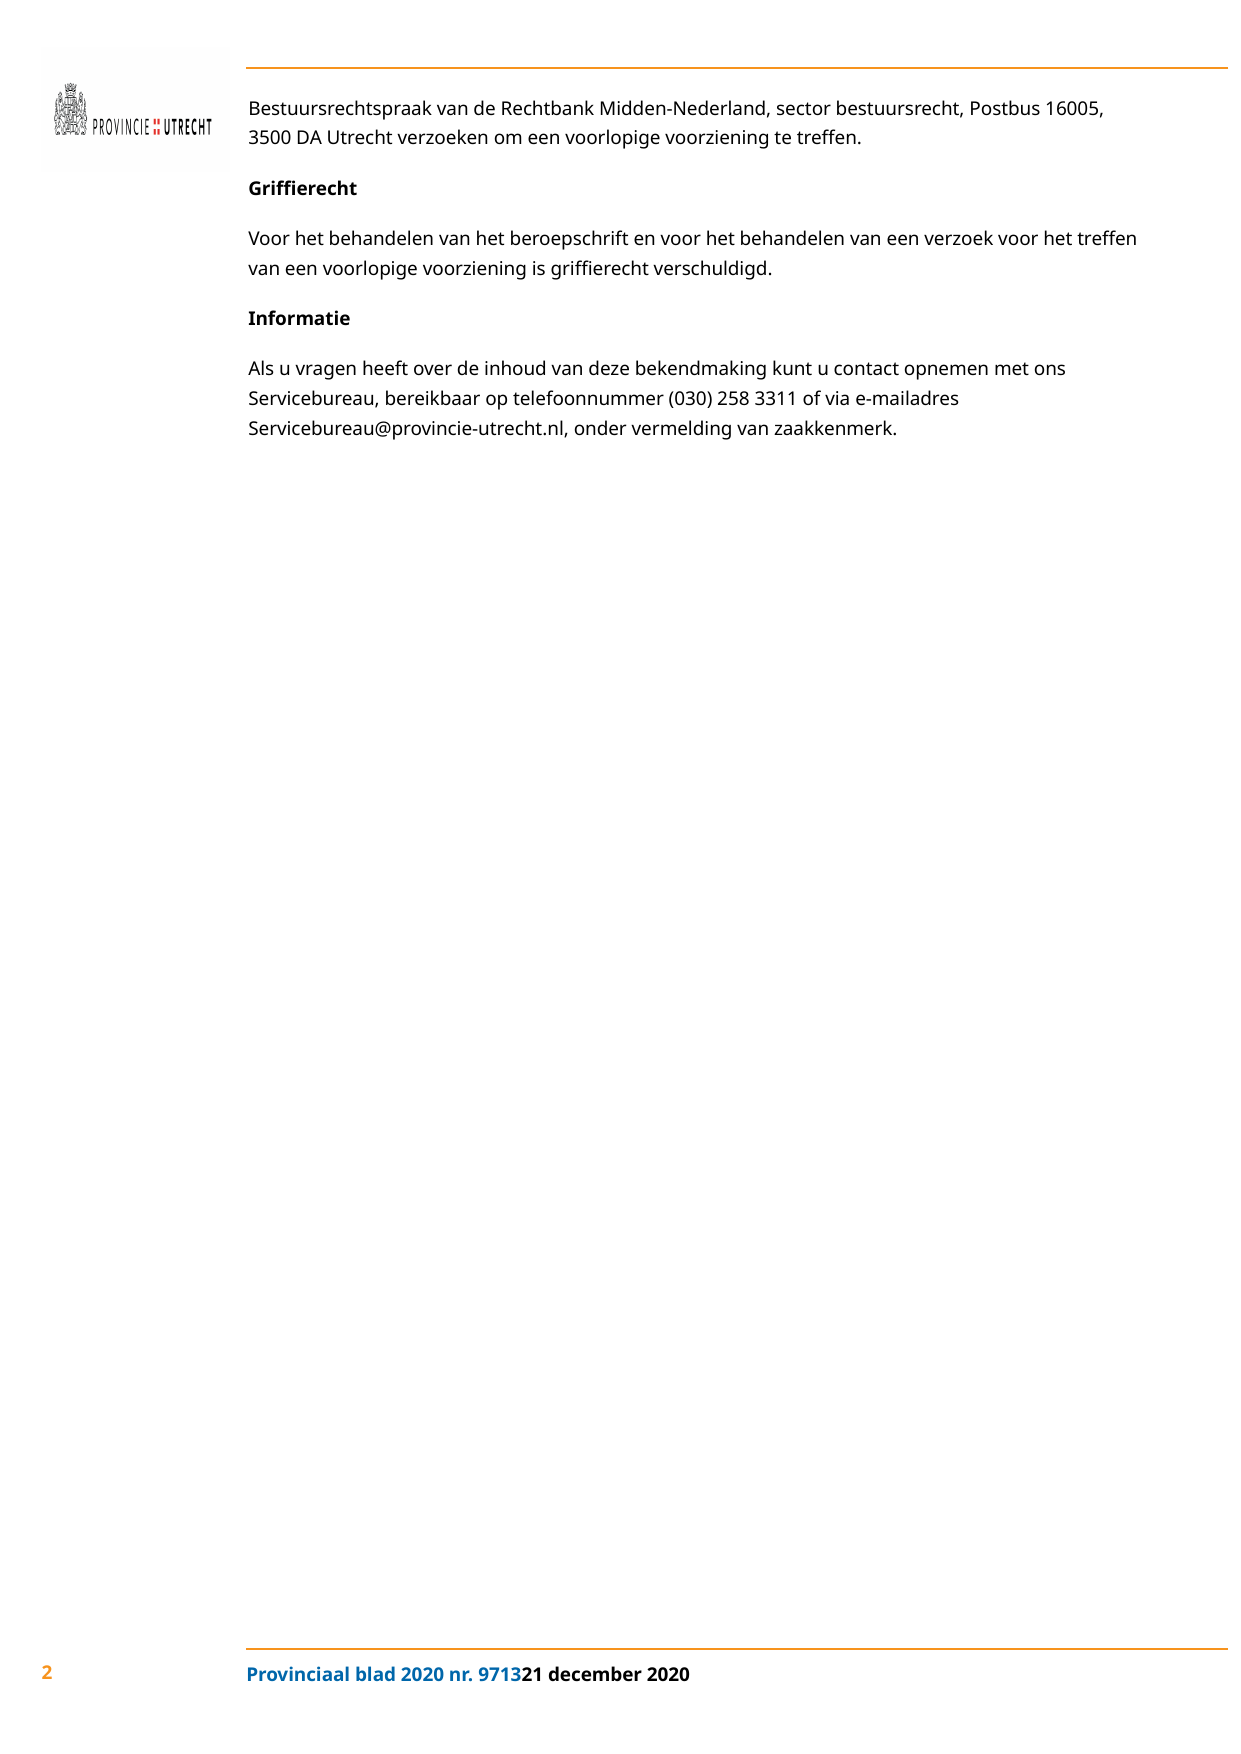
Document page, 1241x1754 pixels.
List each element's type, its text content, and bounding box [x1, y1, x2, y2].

text Bestuursrechtspraak van de Rechtbank Midden-Nederland, sector bestuursrecht, Postbus 16005, 3500 DA Utrecht verzoeken om een voorlopige voorziening te treffen. [248, 95, 1152, 150]
text Voor het behandelen van het beroepschrift en voor het behandelen van een verzoek voor het treffen van een voorlopige voorziening is griffierecht verschuldigd. [248, 225, 1152, 281]
text Als u vragen heeft over de inhoud van deze bekendmaking kunt u contact opnemen met ons Servicebureau, bereikbaar op telefoonnummer (030) 258 3311 of via e-mailadres Servicebureau@provincie-utrecht.nl, onder vermelding van zaakkenmerk. [248, 356, 1152, 441]
text Griffierecht [248, 175, 1152, 201]
picture [41, 47, 231, 172]
text Informatie [248, 305, 1152, 331]
